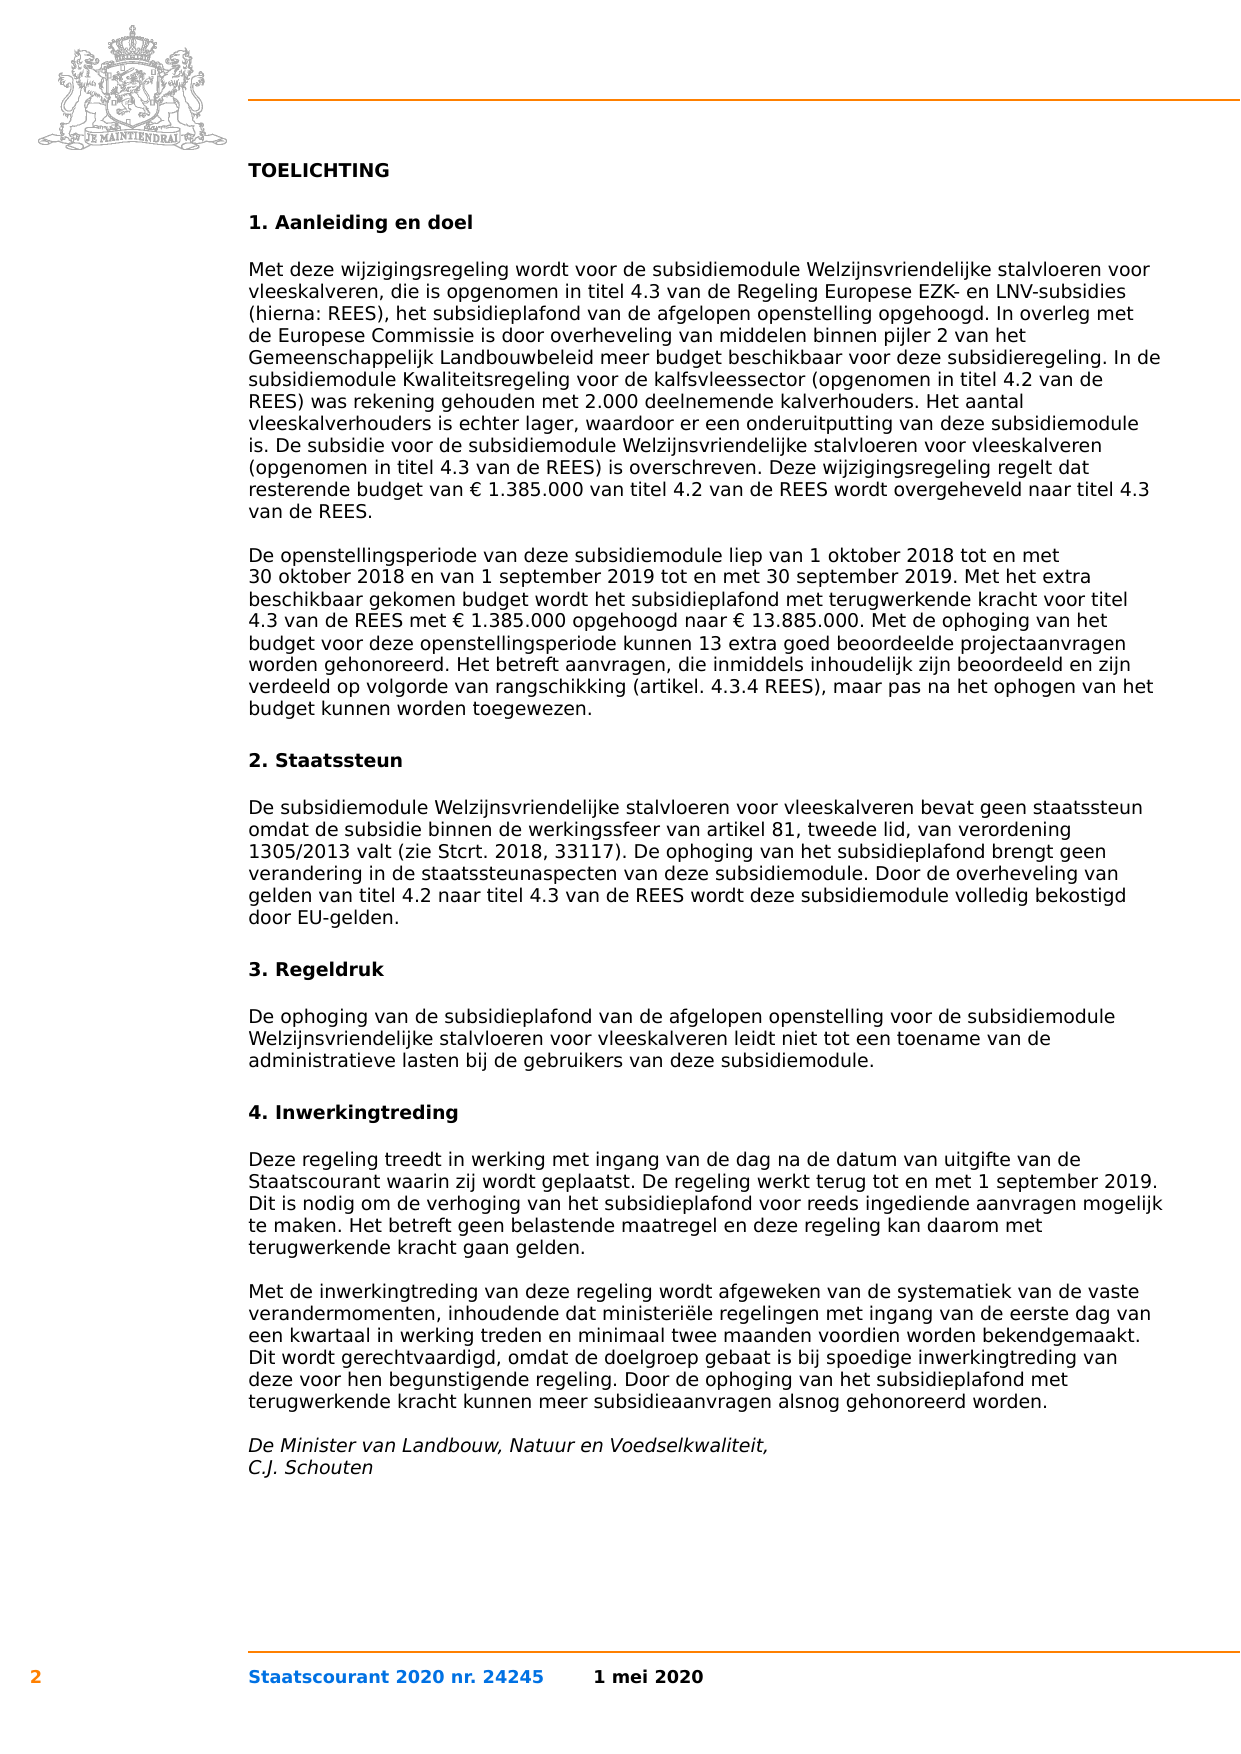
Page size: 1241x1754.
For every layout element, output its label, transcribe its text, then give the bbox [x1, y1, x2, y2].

text De ophoging van de subsidieplafond van de afgelopen openstelling voor de subsidiemodule Welzijnsvriendelijke stalvloeren voor vleeskalveren leidt niet tot een toename van de administratieve lasten bij de gebruikers van deze subsidiemodule. [248, 1006, 1163, 1072]
text De Minister van Landbouw, Natuur en Voedselkwaliteit, C.J. Schouten [248, 1434, 1163, 1478]
subtitle 4. Inwerkingtreding [248, 1102, 1163, 1124]
text Met de inwerkingtreding van deze regeling wordt afgeweken van de systematiek van de vaste verandermomenten, inhoudende dat ministeriële regelingen met ingang van de eerste dag van een kwartaal in werking treden en minimaal twee maanden voordien worden bekendgemaakt. Dit wordt gerechtvaardigd, omdat de doelgroep gebaat is bij spoedige inwerkingtreding van deze voor hen begunstigende regeling. Door de ophoging van het subsidieplafond met terugwerkende kracht kunnen meer subsidieaanvragen alsnog gehonoreerd worden. [248, 1281, 1163, 1413]
text De openstellingsperiode van deze subsidiemodule liep van 1 oktober 2018 tot en met 30 oktober 2018 en van 1 september 2019 tot en met 30 september 2019. Met het extra beschikbaar gekomen budget wordt het subsidieplafond met terugwerkende kracht voor titel 4.3 van de REES met € 1.385.000 opgehoogd naar € 13.885.000. Met de ophoging van het budget voor deze openstellingsperiode kunnen 13 extra goed beoordeelde projectaanvragen worden gehonoreerd. Het betreft aanvragen, die inmiddels inhoudelijk zijn beoordeeld en zijn verdeeld op volgorde van rangschikking (artikel. 4.3.4 REES), maar pas na het ophogen van het budget kunnen worden toegewezen. [248, 544, 1163, 720]
picture [38, 25, 227, 150]
text De subsidiemodule Welzijnsvriendelijke stalvloeren voor vleeskalveren bevat geen staatssteun omdat de subsidie binnen de werkingssfeer van artikel 81, tweede lid, van verordening 1305/2013 valt (zie Stcrt. 2018, 33117). De ophoging van het subsidieplafond brengt geen verandering in de staatssteunaspecten van deze subsidiemodule. Door de overheveling van gelden van titel 4.2 naar titel 4.3 van de REES wordt deze subsidiemodule volledig bekostigd door EU-gelden. [248, 797, 1163, 929]
subtitle TOELICHTING [248, 160, 1163, 182]
subtitle 1. Aanleiding en doel [248, 212, 1163, 234]
subtitle 3. Regeldruk [248, 959, 1163, 981]
text Deze regeling treedt in werking met ingang van de dag na de datum van uitgifte van de Staatscourant waarin zij wordt geplaatst. De regeling werkt terug tot en met 1 september 2019. Dit is nodig om de verhoging van het subsidieplafond voor reeds ingediende aanvragen mogelijk te maken. Het betreft geen belastende maatregel en deze regeling kan daarom met terugwerkende kracht gaan gelden. [248, 1149, 1163, 1259]
subtitle 2. Staatssteun [248, 750, 1163, 772]
text Met deze wijzigingsregeling wordt voor de subsidiemodule Welzijnsvriendelijke stalvloeren voor vleeskalveren, die is opgenomen in titel 4.3 van de Regeling Europese EZK- en LNV-subsidies (hierna: REES), het subsidieplafond van de afgelopen openstelling opgehoogd. In overleg met de Europese Commissie is door overheveling van middelen binnen pijler 2 van het Gemeenschappelijk Landbouwbeleid meer budget beschikbaar voor deze subsidieregeling. In de subsidiemodule Kwaliteitsregeling voor de kalfsvleessector (opgenomen in titel 4.2 van de REES) was rekening gehouden met 2.000 deelnemende kalverhouders. Het aantal vleeskalverhouders is echter lager, waardoor er een onderuitputting van deze subsidiemodule is. De subsidie voor de subsidiemodule Welzijnsvriendelijke stalvloeren voor vleeskalveren (opgenomen in titel 4.3 van de REES) is overschreven. Deze wijzigingsregeling regelt dat resterende budget van € 1.385.000 van titel 4.2 van de REES wordt overgeheveld naar titel 4.3 van de REES. [248, 259, 1163, 523]
